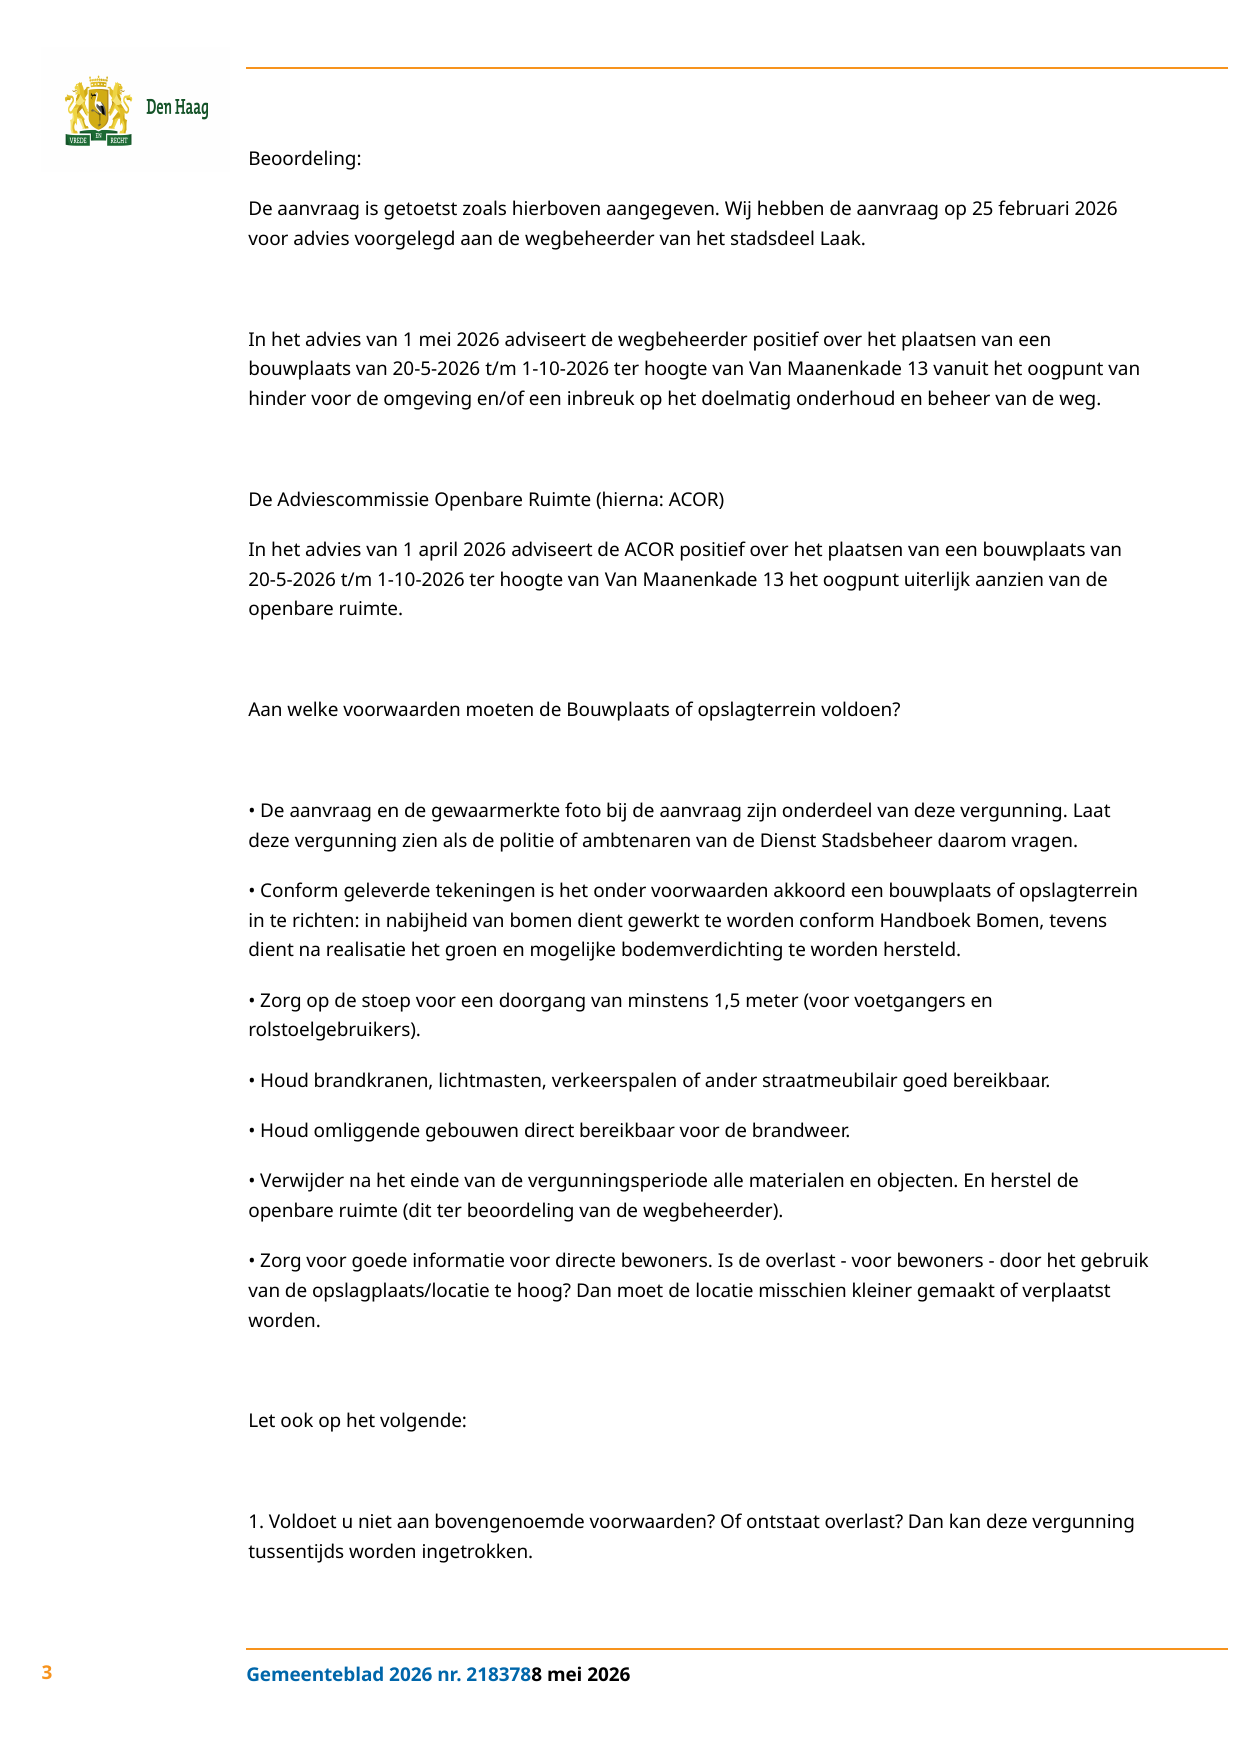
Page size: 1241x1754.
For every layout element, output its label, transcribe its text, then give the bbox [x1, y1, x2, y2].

text Let ook op het volgende: [248, 1408, 1152, 1433]
text • Houd brandkranen, lichtmasten, verkeerspalen of ander straatmeubilair goed bereikbaar. [248, 1067, 1152, 1093]
text In het advies van 1 mei 2026 adviseert de wegbeheerder positief over het plaatsen van een bouwplaats van 20-5-2026 t/m 1-10-2026 ter hoogte van Van Maanenkade 13 vanuit het oogpunt van hinder voor de omgeving en/of een inbreuk op het doelmatig onderhoud en beheer van de weg. [248, 326, 1152, 411]
text • Zorg voor goede informatie voor directe bewoners. Is de overlast - voor bewoners - door het gebruik van de opslagplaats/locatie te hoog? Dan moet de locatie misschien kleiner gemaakt of verplaatst worden. [248, 1248, 1152, 1333]
text 1. Voldoet u niet aan bovengenoemde voorwaarden? Of ontstaat overlast? Dan kan deze vergunning tussentijds worden ingetrokken. [248, 1508, 1152, 1564]
text Beoordeling: [248, 145, 1152, 171]
text Aan welke voorwaarden moeten de Bouwplaats of opslagterrein voldoen? [248, 696, 1152, 722]
text • Houd omliggende gebouwen direct bereikbaar voor de brandweer. [248, 1117, 1152, 1143]
text • Zorg op de stoep voor een doorgang van minstens 1,5 meter (voor voetgangers en rolstoelgebruikers). [248, 987, 1152, 1042]
text In het advies van 1 april 2026 adviseert de ACOR positief over het plaatsen van een bouwplaats van 20-5-2026 t/m 1-10-2026 ter hoogte van Van Maanenkade 13 het oogpunt uiterlijk aanzien van de openbare ruimte. [248, 536, 1152, 621]
text • Verwijder na het einde van de vergunningsperiode alle materialen en objecten. En herstel de openbare ruimte (dit ter beoordeling van de wegbeheerder). [248, 1168, 1152, 1223]
text • De aanvraag en de gewaarmerkte foto bij de aanvraag zijn onderdeel van deze vergunning. Laat deze vergunning zien als de politie of ambtenaren van de Dienst Stadsbeheer daarom vragen. [248, 797, 1152, 853]
text • Conform geleverde tekeningen is het onder voorwaarden akkoord een bouwplaats of opslagterrein in te richten: in nabijheid van bomen dient gewerkt te worden conform Handboek Bomen, tevens dient na realisatie het groen en mogelijke bodemverdichting te worden hersteld. [248, 877, 1152, 962]
picture [41, 47, 231, 172]
text De aanvraag is getoetst zoals hierboven aangegeven. Wij hebben de aanvraag op 25 februari 2026 voor advies voorgelegd aan de wegbeheerder van het stadsdeel Laak. [248, 196, 1152, 251]
text De Adviescommissie Openbare Ruimte (hierna: ACOR) [248, 486, 1152, 512]
